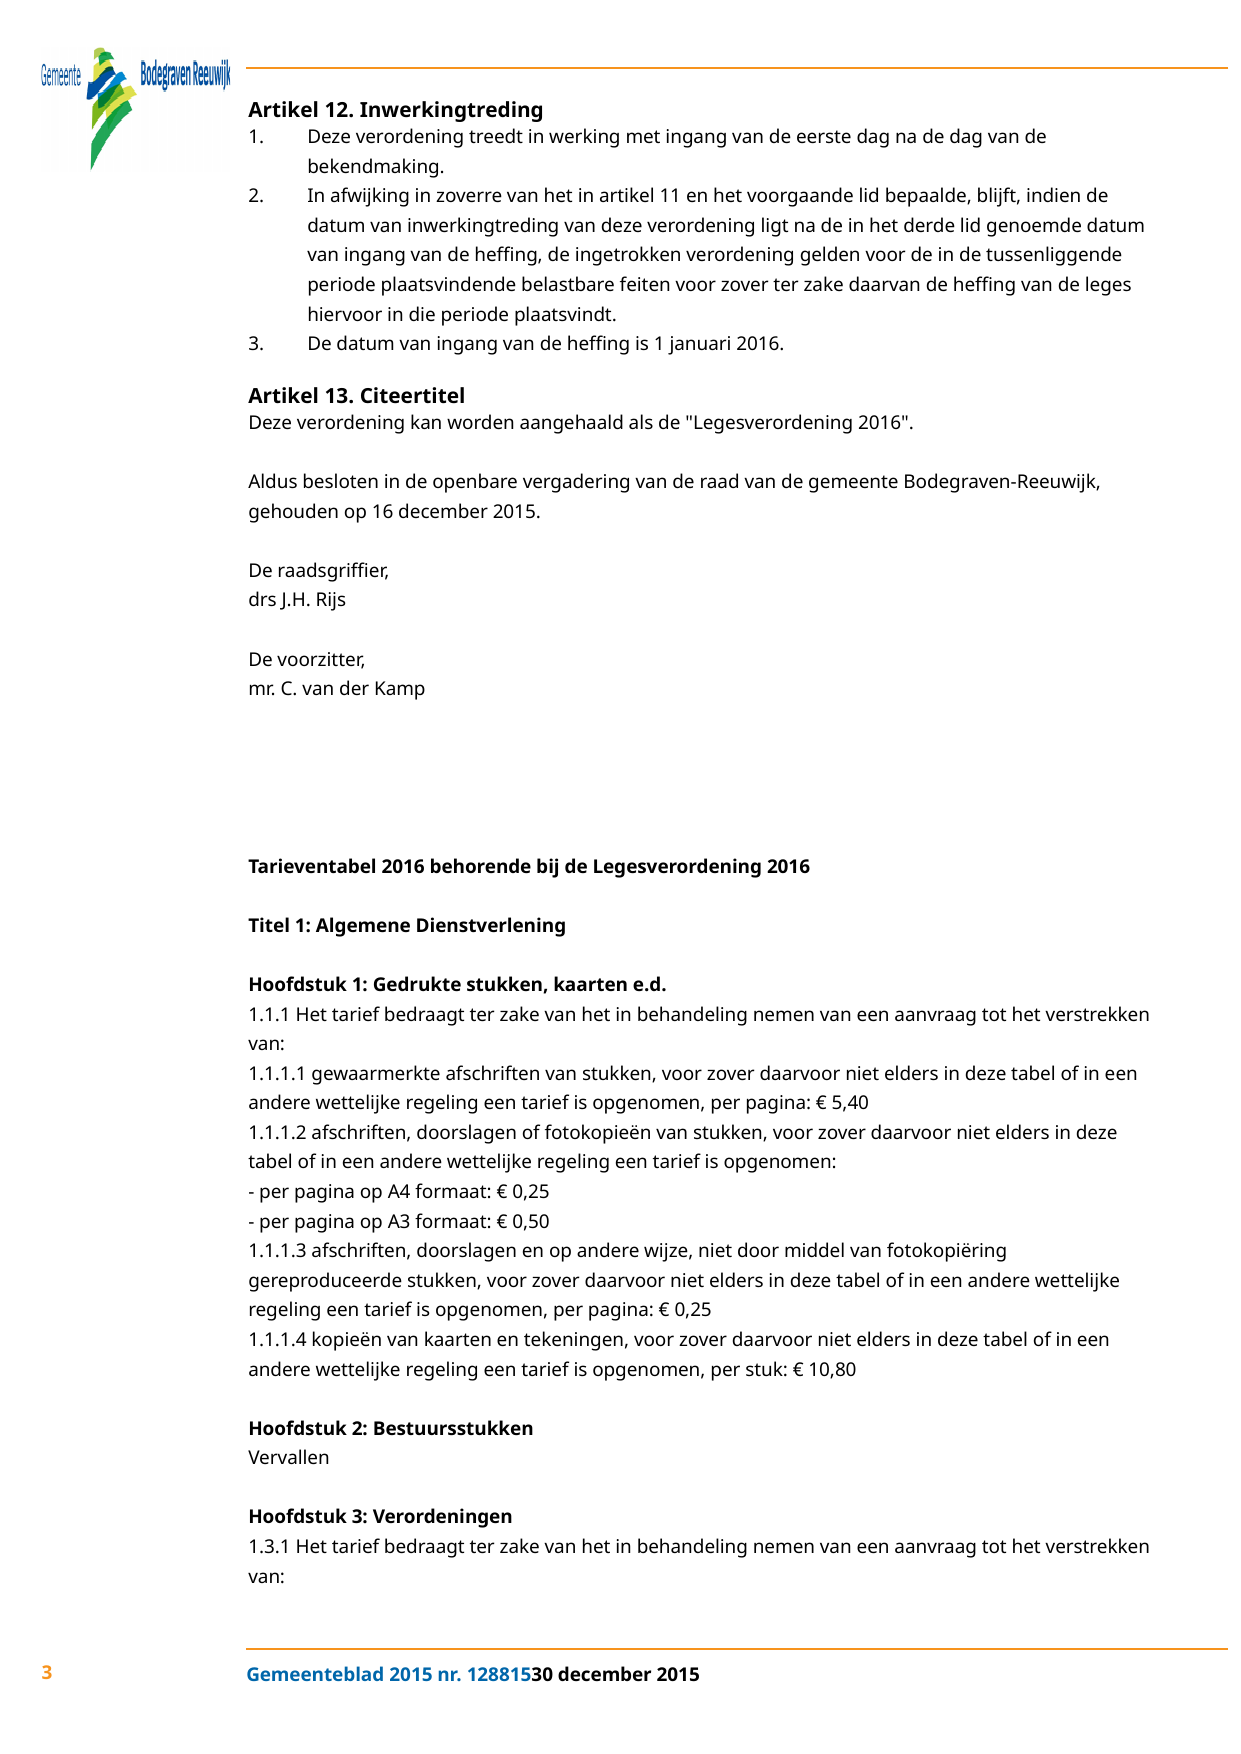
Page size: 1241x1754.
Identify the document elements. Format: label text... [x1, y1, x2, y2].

text Artikel 12. Inwerkingtreding [248, 95, 1152, 123]
text - per pagina op A3 formaat: € 0,50 [248, 1208, 1152, 1234]
text - per pagina op A4 formaat: € 0,25 [248, 1178, 1152, 1204]
text Aldus besloten in de openbare vergadering van de raad van de gemeente Bodegraven-Reeuwijk, gehouden op 16 december 2015. [248, 468, 1152, 524]
text drs J.H. Rijs [248, 587, 1152, 612]
text Vervallen [248, 1444, 1152, 1470]
text Hoofdstuk 2: Bestuursstukken [248, 1415, 1152, 1441]
text Titel 1: Algemene Dienstverlening [248, 912, 1152, 938]
text mr. C. van der Kamp [248, 675, 1152, 701]
text Artikel 13. Citeertitel [248, 381, 1152, 409]
text De raadsgriffier, [248, 557, 1152, 583]
text 1.1.1 Het tarief bedraagt ter zake van het in behandeling nemen van een aanvraag tot het verstrekken van: [248, 1001, 1152, 1056]
text Hoofdstuk 3: Verordeningen [248, 1504, 1152, 1529]
picture [41, 47, 231, 172]
list Deze verordening treedt in werking met ingang van de eerste dag na de dag van de bekendmaking. [248, 123, 1152, 178]
text 1.1.1.1 gewaarmerkte afschriften van stukken, voor zover daarvoor niet elders in deze tabel of in een andere wettelijke regeling een tarief is opgenomen, per pagina: € 5,40 [248, 1060, 1152, 1115]
text 1.1.1.2 afschriften, doorslagen of fotokopieën van stukken, voor zover daarvoor niet elders in deze tabel of in een andere wettelijke regeling een tarief is opgenomen: [248, 1119, 1152, 1174]
text 1.1.1.3 afschriften, doorslagen en op andere wijze, niet door middel van fotokopiëring gereproduceerde stukken, voor zover daarvoor niet elders in deze tabel of in een andere wettelijke regeling een tarief is opgenomen, per pagina: € 0,25 [248, 1237, 1152, 1322]
text Hoofdstuk 1: Gedrukte stukken, kaarten e.d. [248, 971, 1152, 997]
text Tarieventabel 2016 behorende bij de Legesverordening 2016 [248, 853, 1152, 879]
list De datum van ingang van de heffing is 1 januari 2016. [248, 330, 1152, 356]
list In afwijking in zoverre van het in artikel 11 en het voorgaande lid bepaalde, blijft, indien de datum van inwerkingtreding van deze verordening ligt na de in het derde lid genoemde datum van ingang van de heffing, de ingetrokken verordening gelden voor de in de tussenliggende periode plaatsvindende belastbare feiten voor zover ter zake daarvan de heffing van de leges hiervoor in die periode plaatsvindt. [248, 182, 1152, 326]
text Deze verordening kan worden aangehaald als de "Legesverordening 2016". [248, 409, 1152, 435]
text De voorzitter, [248, 646, 1152, 672]
text 1.3.1 Het tarief bedraagt ter zake van het in behandeling nemen van een aanvraag tot het verstrekken van: [248, 1533, 1152, 1589]
text 1.1.1.4 kopieën van kaarten en tekeningen, voor zover daarvoor niet elders in deze tabel of in een andere wettelijke regeling een tarief is opgenomen, per stuk: € 10,80 [248, 1326, 1152, 1382]
